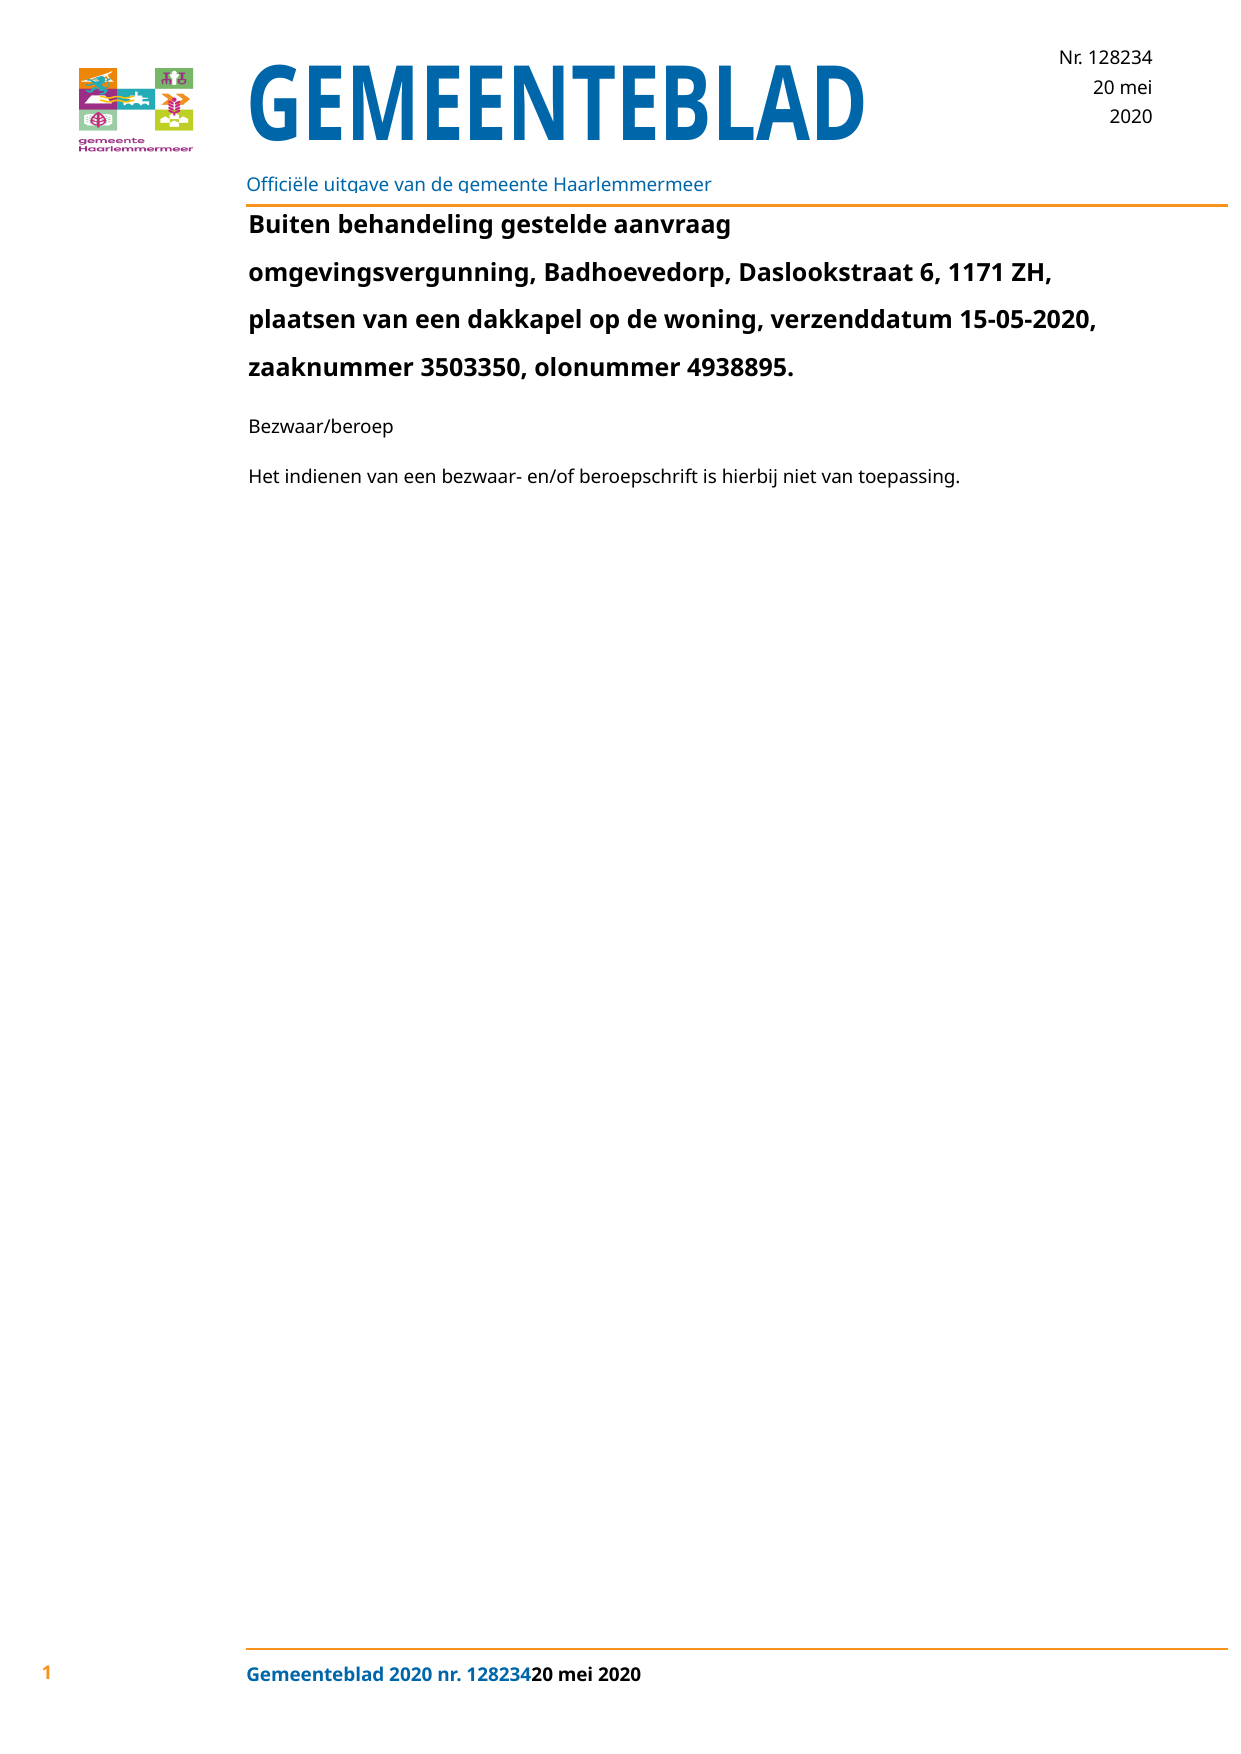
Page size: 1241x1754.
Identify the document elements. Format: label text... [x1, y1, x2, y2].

text Bezwaar/beroep [248, 413, 1152, 439]
picture [41, 47, 231, 172]
text Het indienen van een bezwaar- en/of beroepschrift is hierbij niet van toepassing. [248, 463, 1152, 489]
text Buiten behandeling gestelde aanvraag omgevingsvergunning, Badhoevedorp, Daslookstraat 6, 1171 ZH, plaatsen van een dakkapel op de woning, verzenddatum 15-05-2020, zaaknummer 3503350, olonummer 4938895. [248, 207, 1152, 384]
